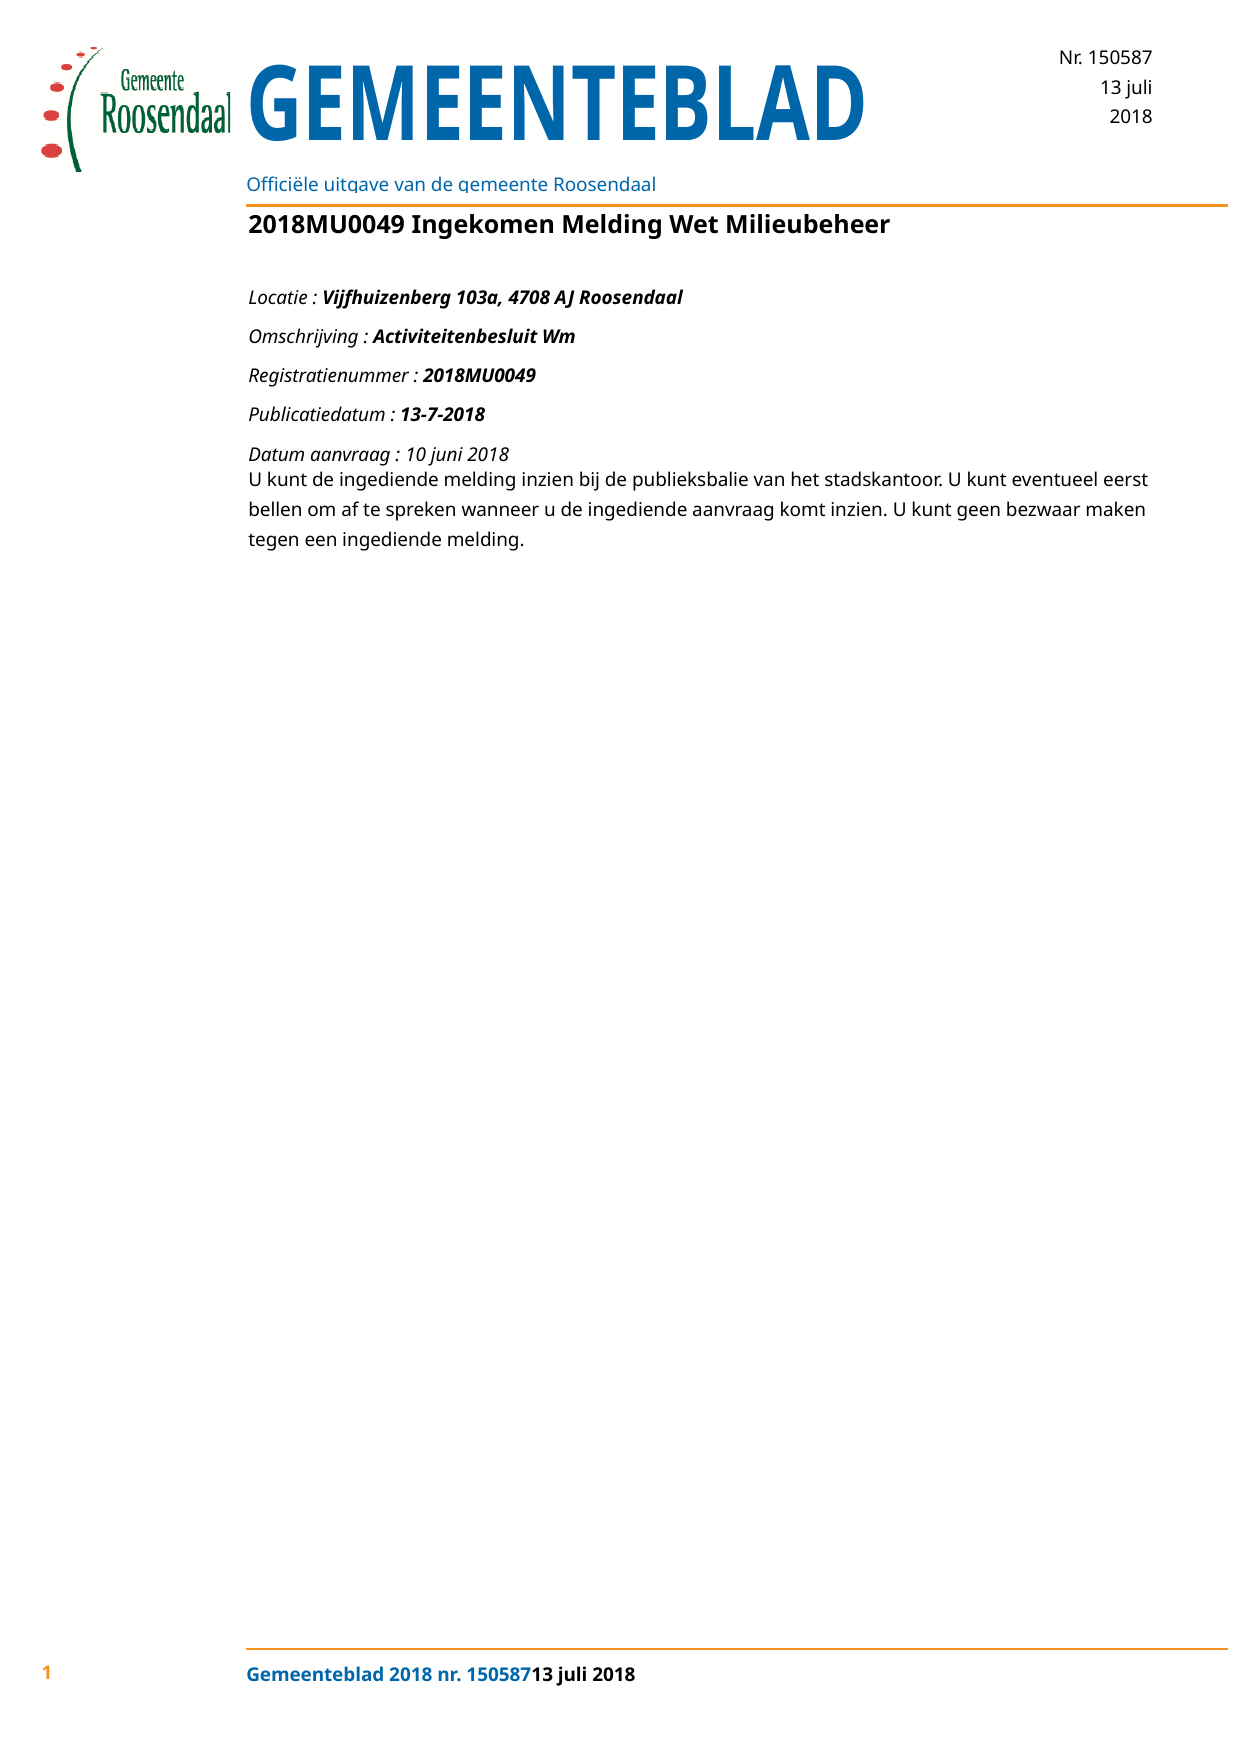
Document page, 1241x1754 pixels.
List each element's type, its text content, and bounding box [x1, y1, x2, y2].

text Publicatiedatum : 13-7-2018 [248, 402, 1152, 427]
text Datum aanvraag : 10 juni 2018 [248, 441, 1152, 467]
picture [41, 47, 231, 172]
text 2018MU0049 Ingekomen Melding Wet Milieubeheer [248, 207, 1152, 241]
text Locatie : Vijfhuizenberg 103a, 4708 AJ Roosendaal [248, 284, 1152, 309]
text U kunt de ingediende melding inzien bij de publieksbalie van het stadskantoor. U kunt eventueel eerst bellen om af te spreken wanneer u de ingediende aanvraag komt inzien. U kunt geen bezwaar maken tegen een ingediende melding. [248, 467, 1152, 552]
text Registratienummer : 2018MU0049 [248, 362, 1152, 388]
text Omschrijving : Activiteitenbesluit Wm [248, 323, 1152, 349]
